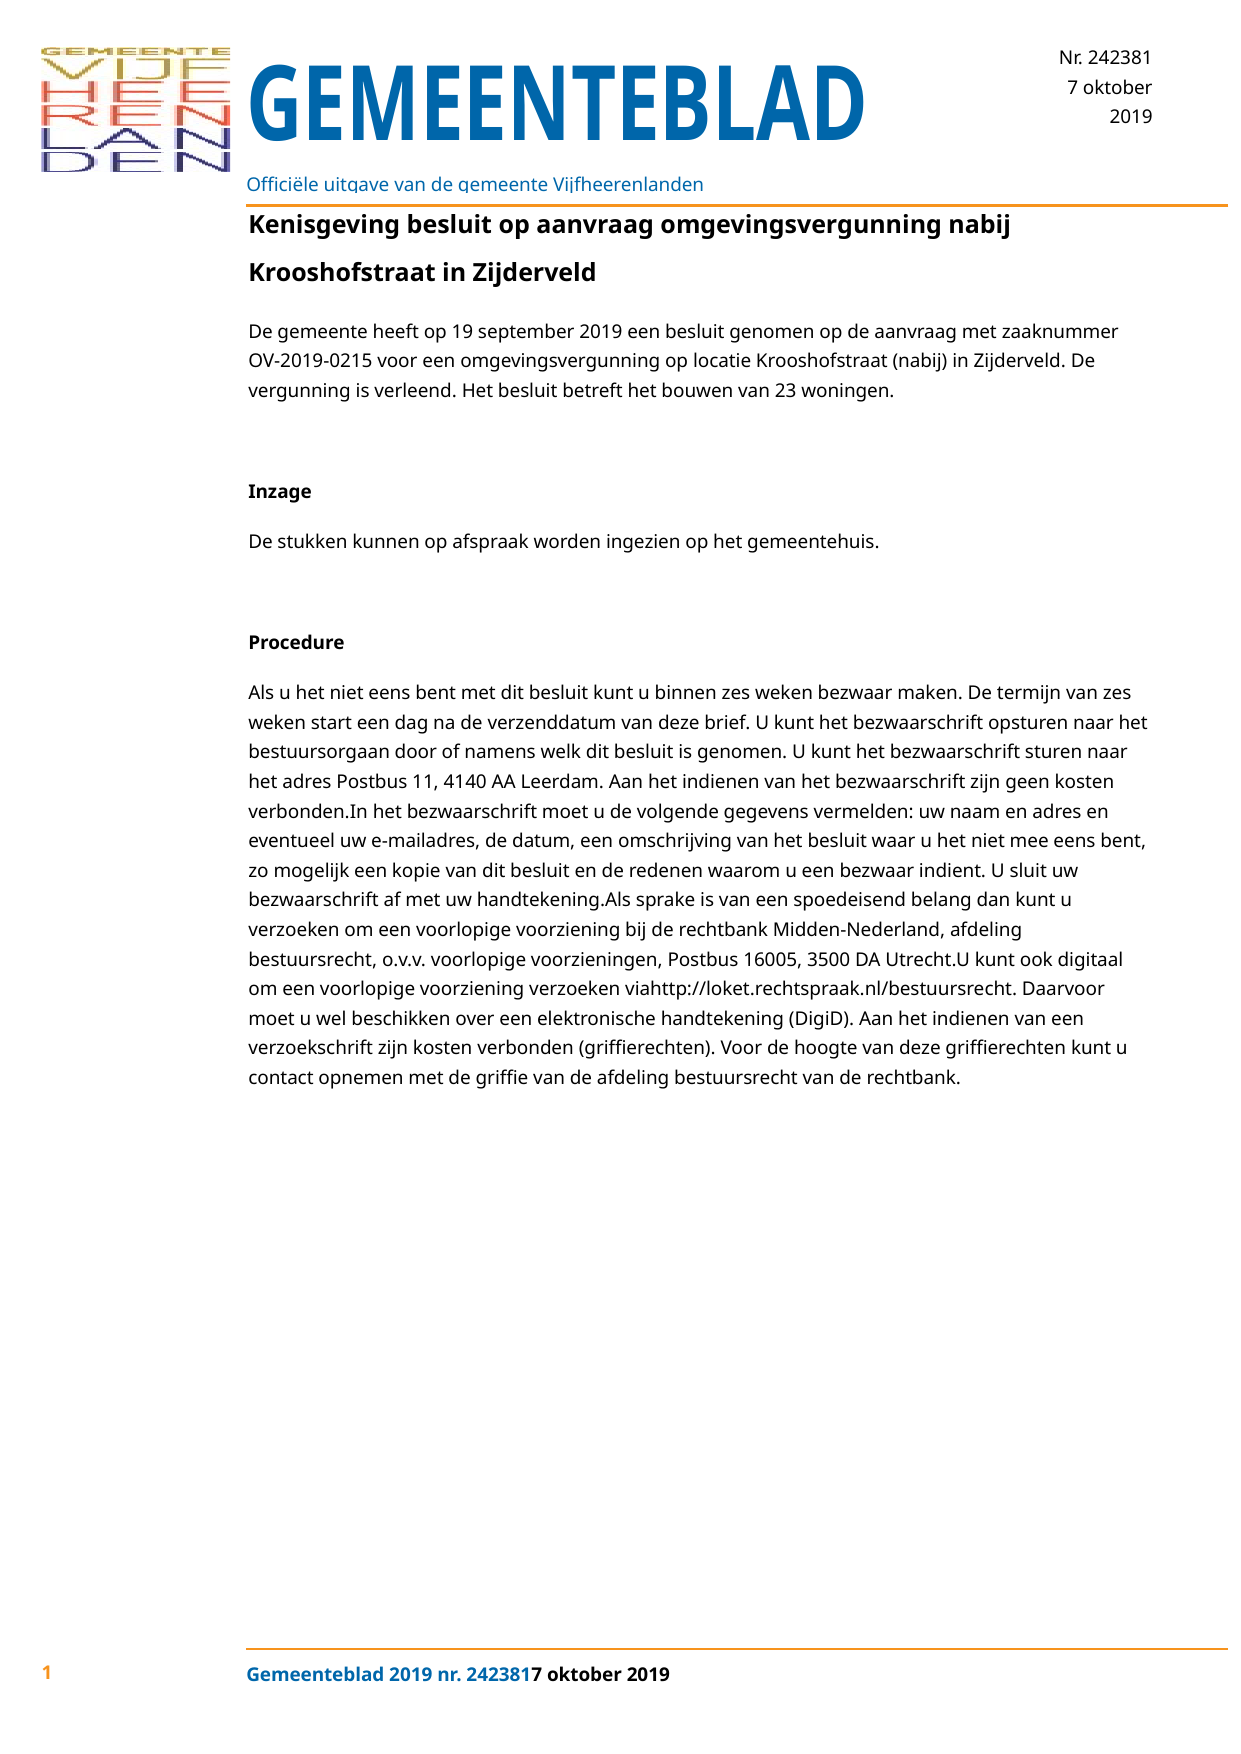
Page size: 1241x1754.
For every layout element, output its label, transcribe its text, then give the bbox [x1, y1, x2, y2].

text Procedure [248, 629, 1152, 655]
text De stukken kunnen op afspraak worden ingezien op het gemeentehuis. [248, 528, 1152, 554]
text Kenisgeving besluit op aanvraag omgevingsvergunning nabij Krooshofstraat in Zijderveld [248, 207, 1152, 288]
text Als u het niet eens bent met dit besluit kunt u binnen zes weken bezwaar maken. De termijn van zes weken start een dag na de verzenddatum van deze brief. U kunt het bezwaarschrift opsturen naar het bestuursorgaan door of namens welk dit besluit is genomen. U kunt het bezwaarschrift sturen naar het adres Postbus 11, 4140 AA Leerdam. Aan het indienen van het bezwaarschrift zijn geen kosten verbonden.In het bezwaarschrift moet u de volgende gegevens vermelden: uw naam en adres en eventueel uw e-mailadres, de datum, een omschrijving van het besluit waar u het niet mee eens bent, zo mogelijk een kopie van dit besluit en de redenen waarom u een bezwaar indient. U sluit uw bezwaarschrift af met uw handtekening.Als sprake is van een spoedeisend belang dan kunt u verzoeken om een voorlopige voorziening bij de rechtbank Midden-Nederland, afdeling bestuursrecht, o.v.v. voorlopige voorzieningen, Postbus 16005, 3500 DA Utrecht.U kunt ook digitaal om een voorlopige voorziening verzoeken viahttp://loket.rechtspraak.nl/bestuursrecht. Daarvoor moet u wel beschikken over een elektronische handtekening (DigiD). Aan het indienen van een verzoekschrift zijn kosten verbonden (griffierechten). Voor de hoogte van deze griffierechten kunt u contact opnemen met de griffie van de afdeling bestuursrecht van de rechtbank. [248, 679, 1152, 1090]
text De gemeente heeft op 19 september 2019 een besluit genomen op de aanvraag met zaaknummer OV-2019-0215 voor een omgevingsvergunning op locatie Krooshofstraat (nabij) in Zijderveld. De vergunning is verleend. Het besluit betreft het bouwen van 23 woningen. [248, 318, 1152, 403]
text Inzage [248, 478, 1152, 504]
picture [41, 47, 231, 172]
